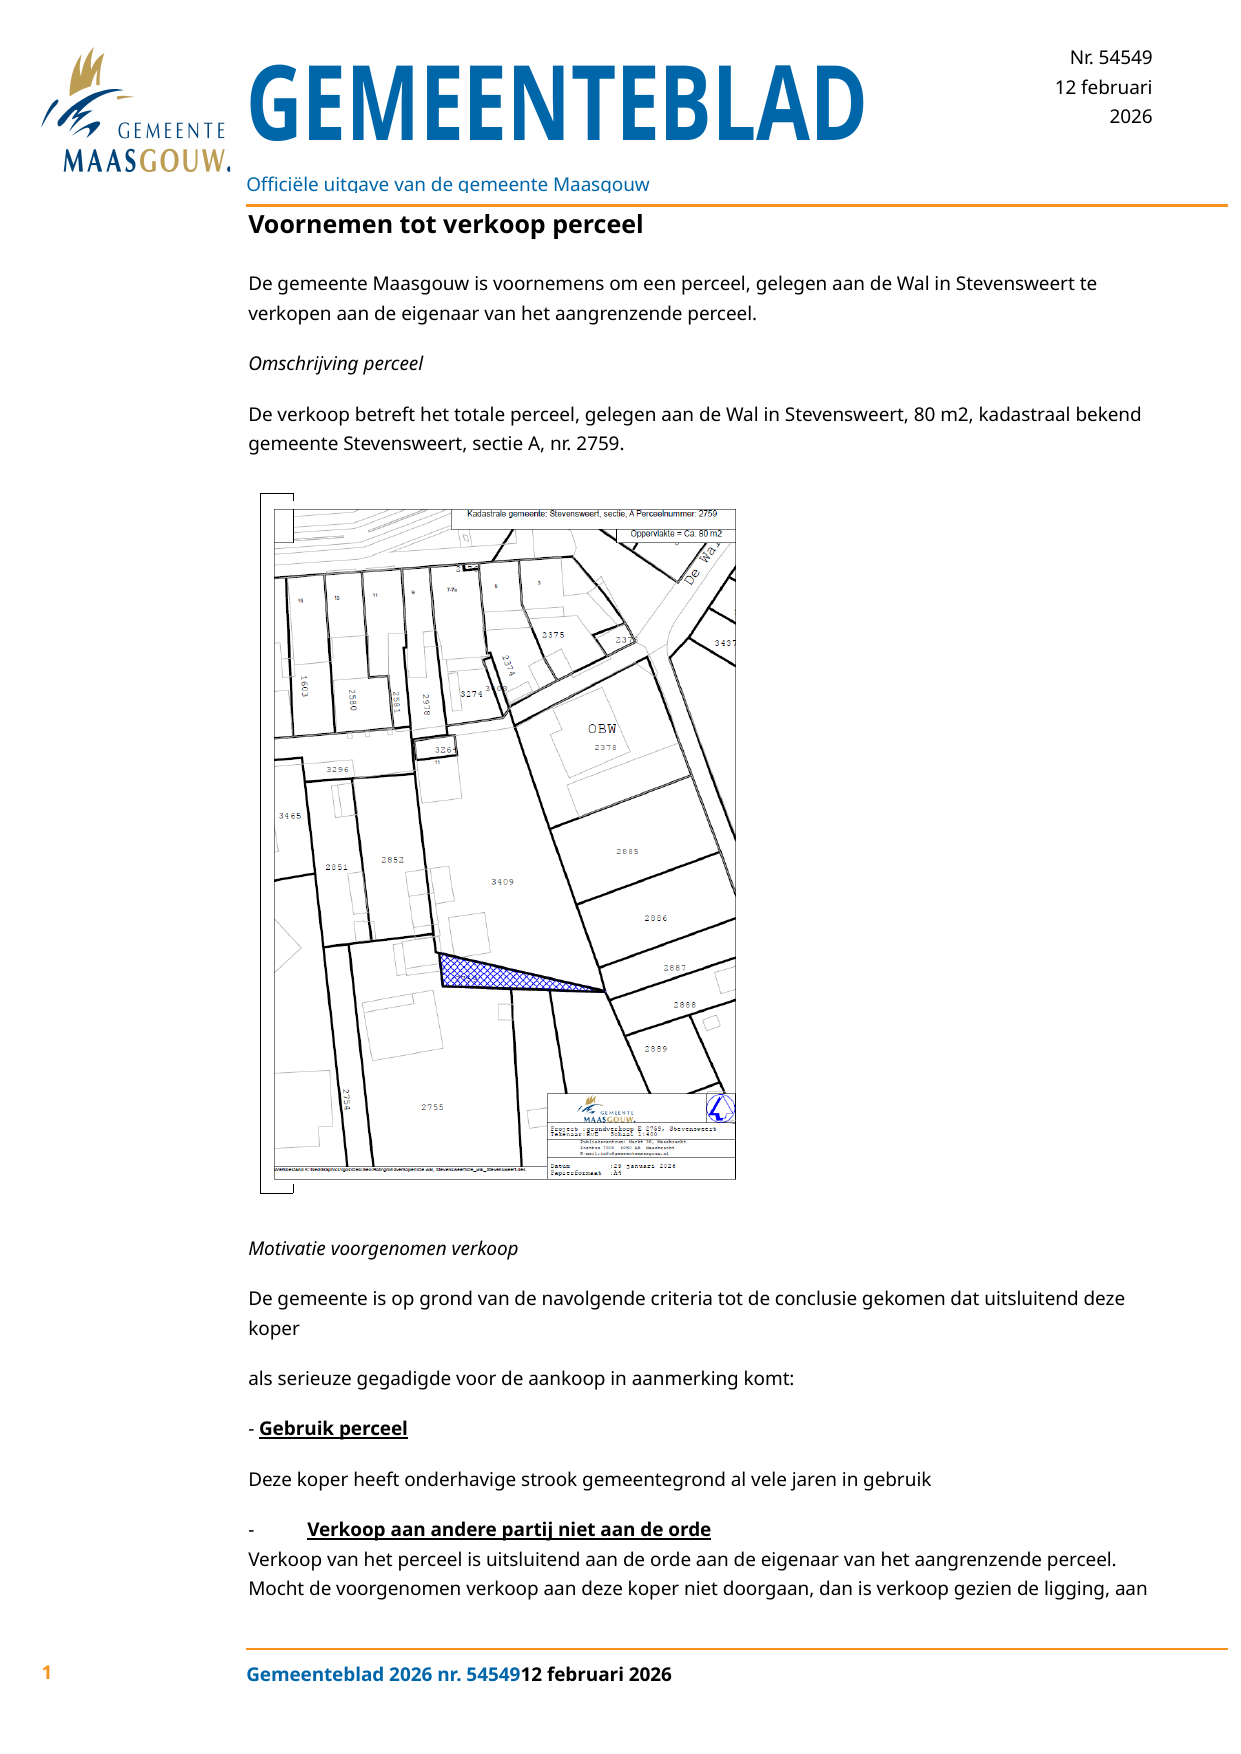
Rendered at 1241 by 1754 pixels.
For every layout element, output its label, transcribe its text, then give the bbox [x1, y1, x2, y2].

text Motivatie voorgenomen verkoop [248, 1235, 1152, 1261]
text als serieuze gegadigde voor de aankoop in aanmerking komt: [248, 1365, 1152, 1391]
text Voornemen tot verkoop perceel [248, 207, 1152, 241]
picture [41, 47, 231, 172]
text Verkoop van het perceel is uitsluitend aan de orde aan de eigenaar van het aangrenzende perceel. Mocht de voorgenomen verkoop aan deze koper niet doorgaan, dan is verkoop gezien de ligging, aan [248, 1546, 1152, 1601]
picture [268, 501, 742, 1184]
text Omschrijving perceel [248, 350, 1152, 376]
text - Gebruik perceel [248, 1416, 1152, 1441]
list Verkoop aan andere partij niet aan de orde [248, 1516, 1152, 1542]
text Deze koper heeft onderhavige strook gemeentegrond al vele jaren in gebruik [248, 1466, 1152, 1492]
text De verkoop betreft het totale perceel, gelegen aan de Wal in Stevensweert, 80 m2, kadastraal bekend gemeente Stevensweert, sectie A, nr. 2759. [248, 401, 1152, 456]
text De gemeente is op grond van de navolgende criteria tot de conclusie gekomen dat uitsluitend deze koper [248, 1285, 1152, 1341]
text De gemeente Maasgouw is voornemens om een perceel, gelegen aan de Wal in Stevensweert te verkopen aan de eigenaar van het aangrenzende perceel. [248, 270, 1152, 326]
